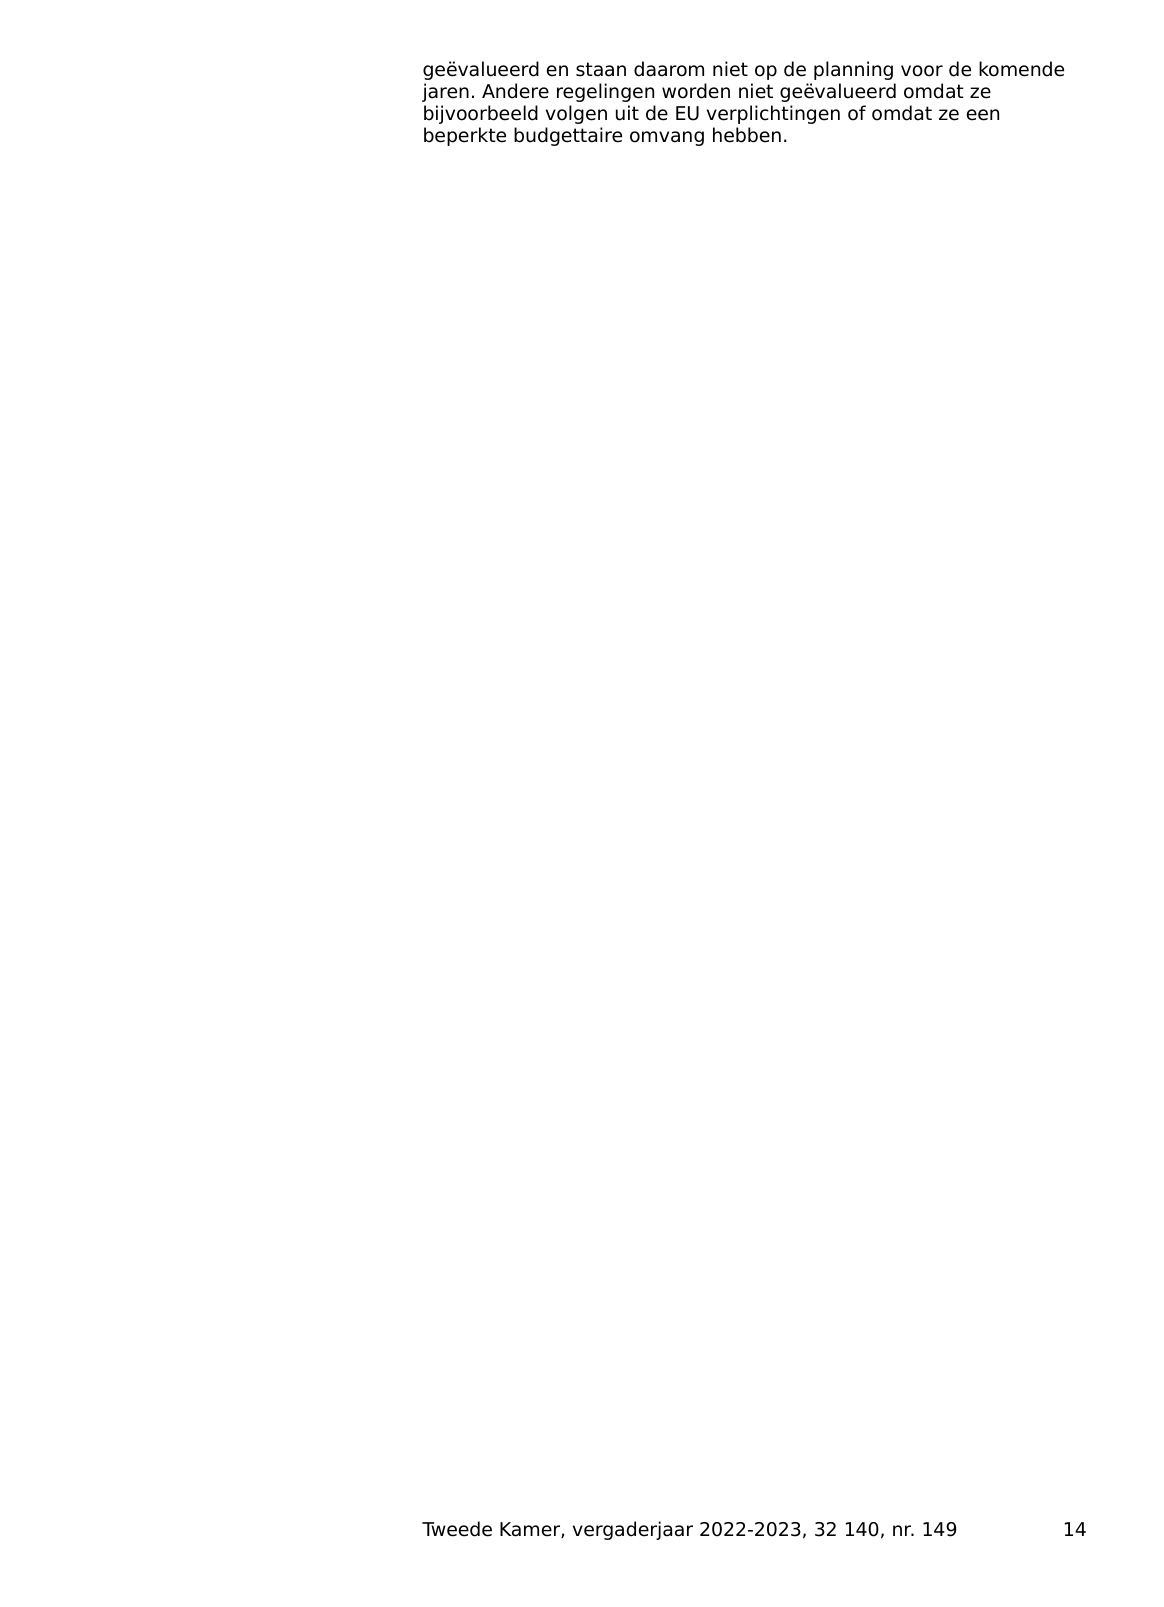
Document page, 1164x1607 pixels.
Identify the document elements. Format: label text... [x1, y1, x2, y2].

text geëvalueerd en staan daarom niet op de planning voor de komende jaren. Andere regelingen worden niet geëvalueerd omdat ze bijvoorbeeld volgen uit de EU verplichtingen of omdat ze een beperkte budgettaire omvang hebben. [422, 59, 1087, 147]
